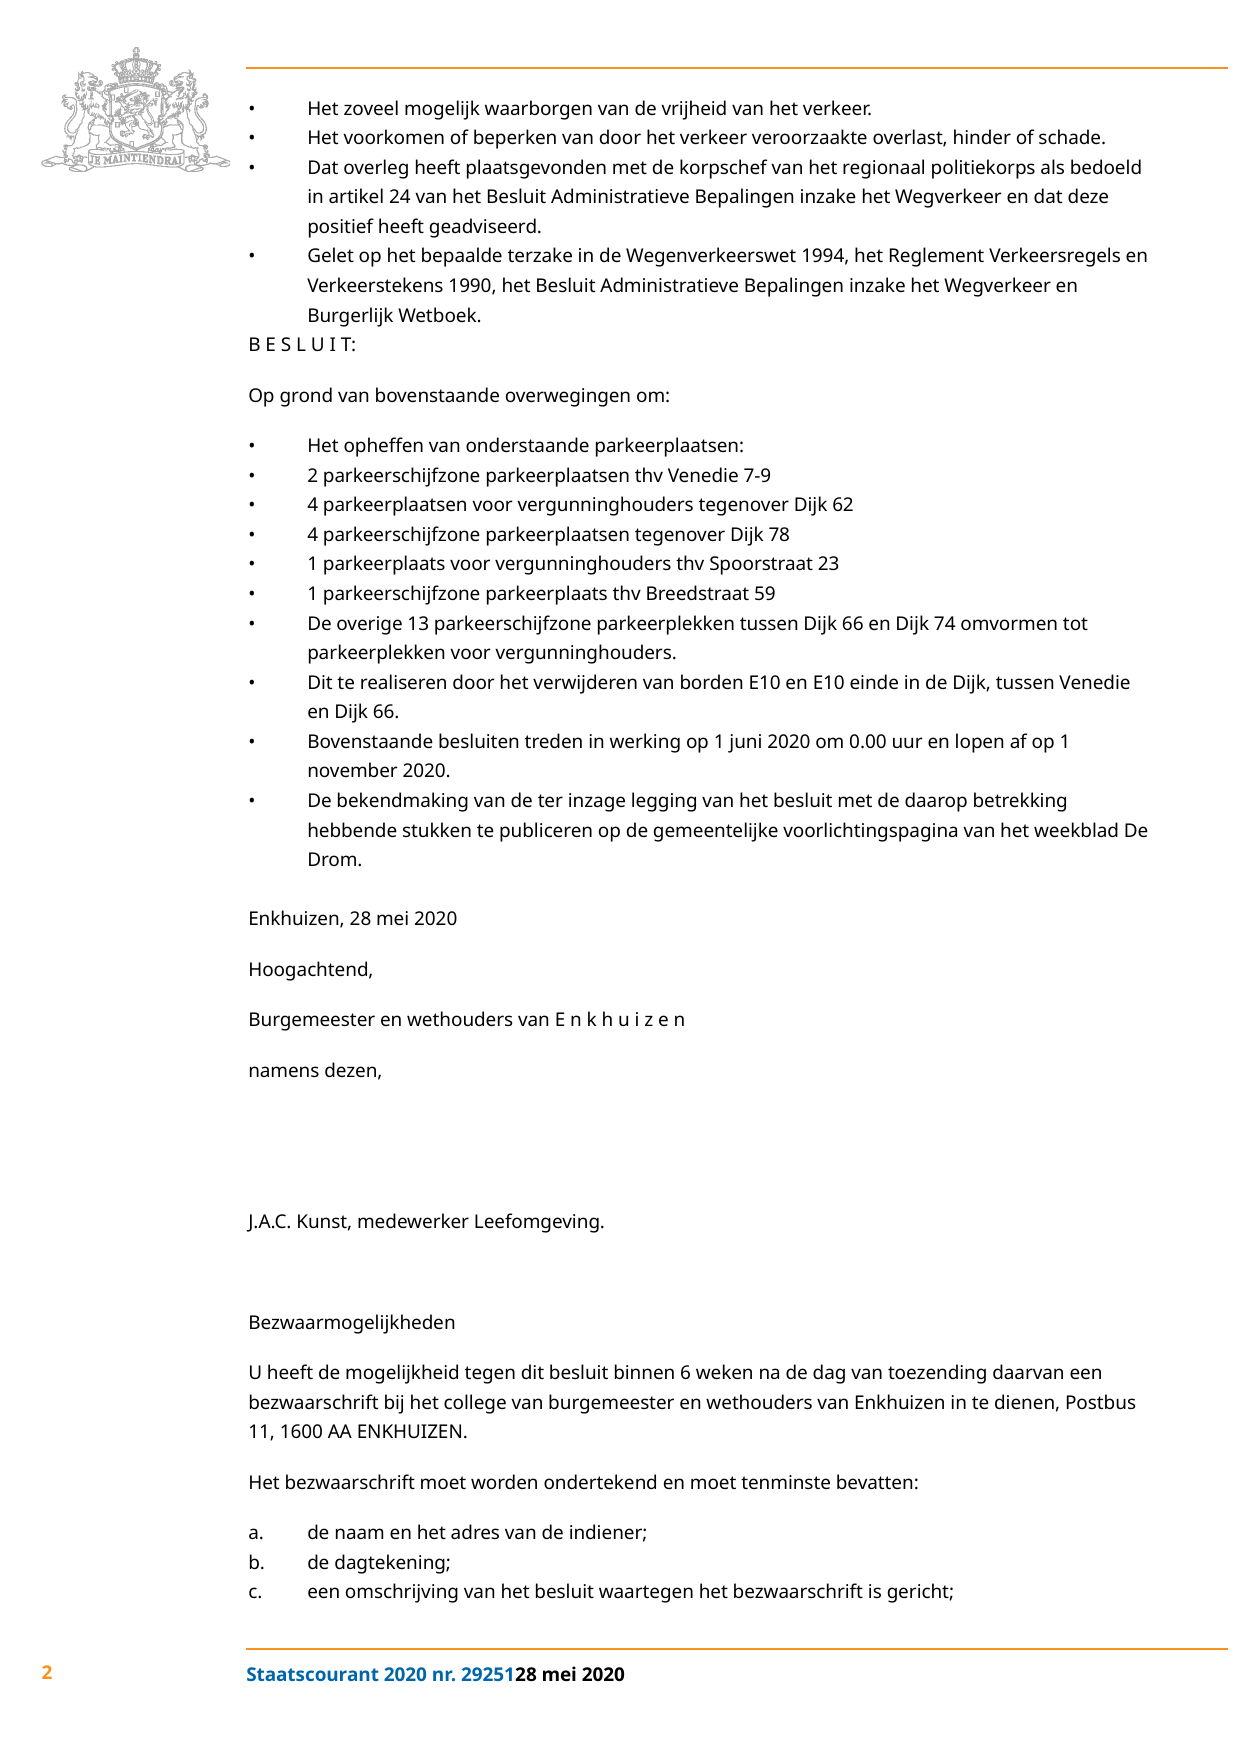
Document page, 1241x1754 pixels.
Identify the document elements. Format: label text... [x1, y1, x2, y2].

text J.A.C. Kunst, medewerker Leefomgeving. [248, 1208, 1152, 1234]
list De overige 13 parkeerschijfzone parkeerplekken tussen Dijk 66 en Dijk 74 omvormen tot parkeerplekken voor vergunninghouders. [248, 610, 1152, 665]
list Het zoveel mogelijk waarborgen van de vrijheid van het verkeer. [248, 95, 1152, 121]
list Het opheffen van onderstaande parkeerplaatsen: [248, 432, 1152, 458]
list 4 parkeerschijfzone parkeerplaatsen tegenover Dijk 78 [248, 521, 1152, 547]
text Enkhuizen, 28 mei 2020 [248, 906, 1152, 931]
text Bezwaarmogelijkheden [248, 1309, 1152, 1335]
list 4 parkeerplaatsen voor vergunninghouders tegenover Dijk 62 [248, 491, 1152, 517]
text Het bezwaarschrift moet worden ondertekend en moet tenminste bevatten: [248, 1469, 1152, 1495]
text Op grond van bovenstaande overwegingen om: [248, 382, 1152, 408]
list Dat overleg heeft plaatsgevonden met de korpschef van het regionaal politiekorps als bedoeld in artikel 24 van het Besluit Administratieve Bepalingen inzake het Wegverkeer en dat deze positief heeft geadviseerd. [248, 154, 1152, 239]
text namens dezen, [248, 1057, 1152, 1083]
list de dagtekening; [248, 1549, 1152, 1575]
list De bekendmaking van de ter inzage legging van het besluit met de daarop betrekking hebbende stukken te publiceren op de gemeentelijke voorlichtingspagina van het weekblad De Drom. [248, 787, 1152, 872]
list Gelet op het bepaalde terzake in de Wegenverkeerswet 1994, het Reglement Verkeersregels en Verkeerstekens 1990, het Besluit Administratieve Bepalingen inzake het Wegverkeer en Burgerlijk Wetboek. [248, 243, 1152, 328]
list Het voorkomen of beperken van door het verkeer veroorzaakte overlast, hinder of schade. [248, 124, 1152, 150]
list 1 parkeerschijfzone parkeerplaats thv Breedstraat 59 [248, 580, 1152, 606]
list 1 parkeerplaats voor vergunninghouders thv Spoorstraat 23 [248, 551, 1152, 576]
list een omschrijving van het besluit waartegen het bezwaarschrift is gericht; [248, 1578, 1152, 1604]
text U heeft de mogelijkheid tegen dit besluit binnen 6 weken na de dag van toezending daarvan een bezwaarschrift bij het college van burgemeester en wethouders van Enkhuizen in te dienen, Postbus 11, 1600 AA ENKHUIZEN. [248, 1359, 1152, 1444]
text Burgemeester en wethouders van E n k h u i z e n [248, 1006, 1152, 1032]
list 2 parkeerschijfzone parkeerplaatsen thv Venedie 7-9 [248, 462, 1152, 488]
text B E S L U I T: [248, 331, 1152, 357]
list de naam en het adres van de indiener; [248, 1519, 1152, 1545]
text Hoogachtend, [248, 956, 1152, 982]
list Dit te realiseren door het verwijderen van borden E10 en E10 einde in de Dijk, tussen Venedie en Dijk 66. [248, 669, 1152, 724]
list Bovenstaande besluiten treden in werking op 1 juni 2020 om 0.00 uur en lopen af op 1 november 2020. [248, 728, 1152, 783]
picture [41, 47, 231, 172]
